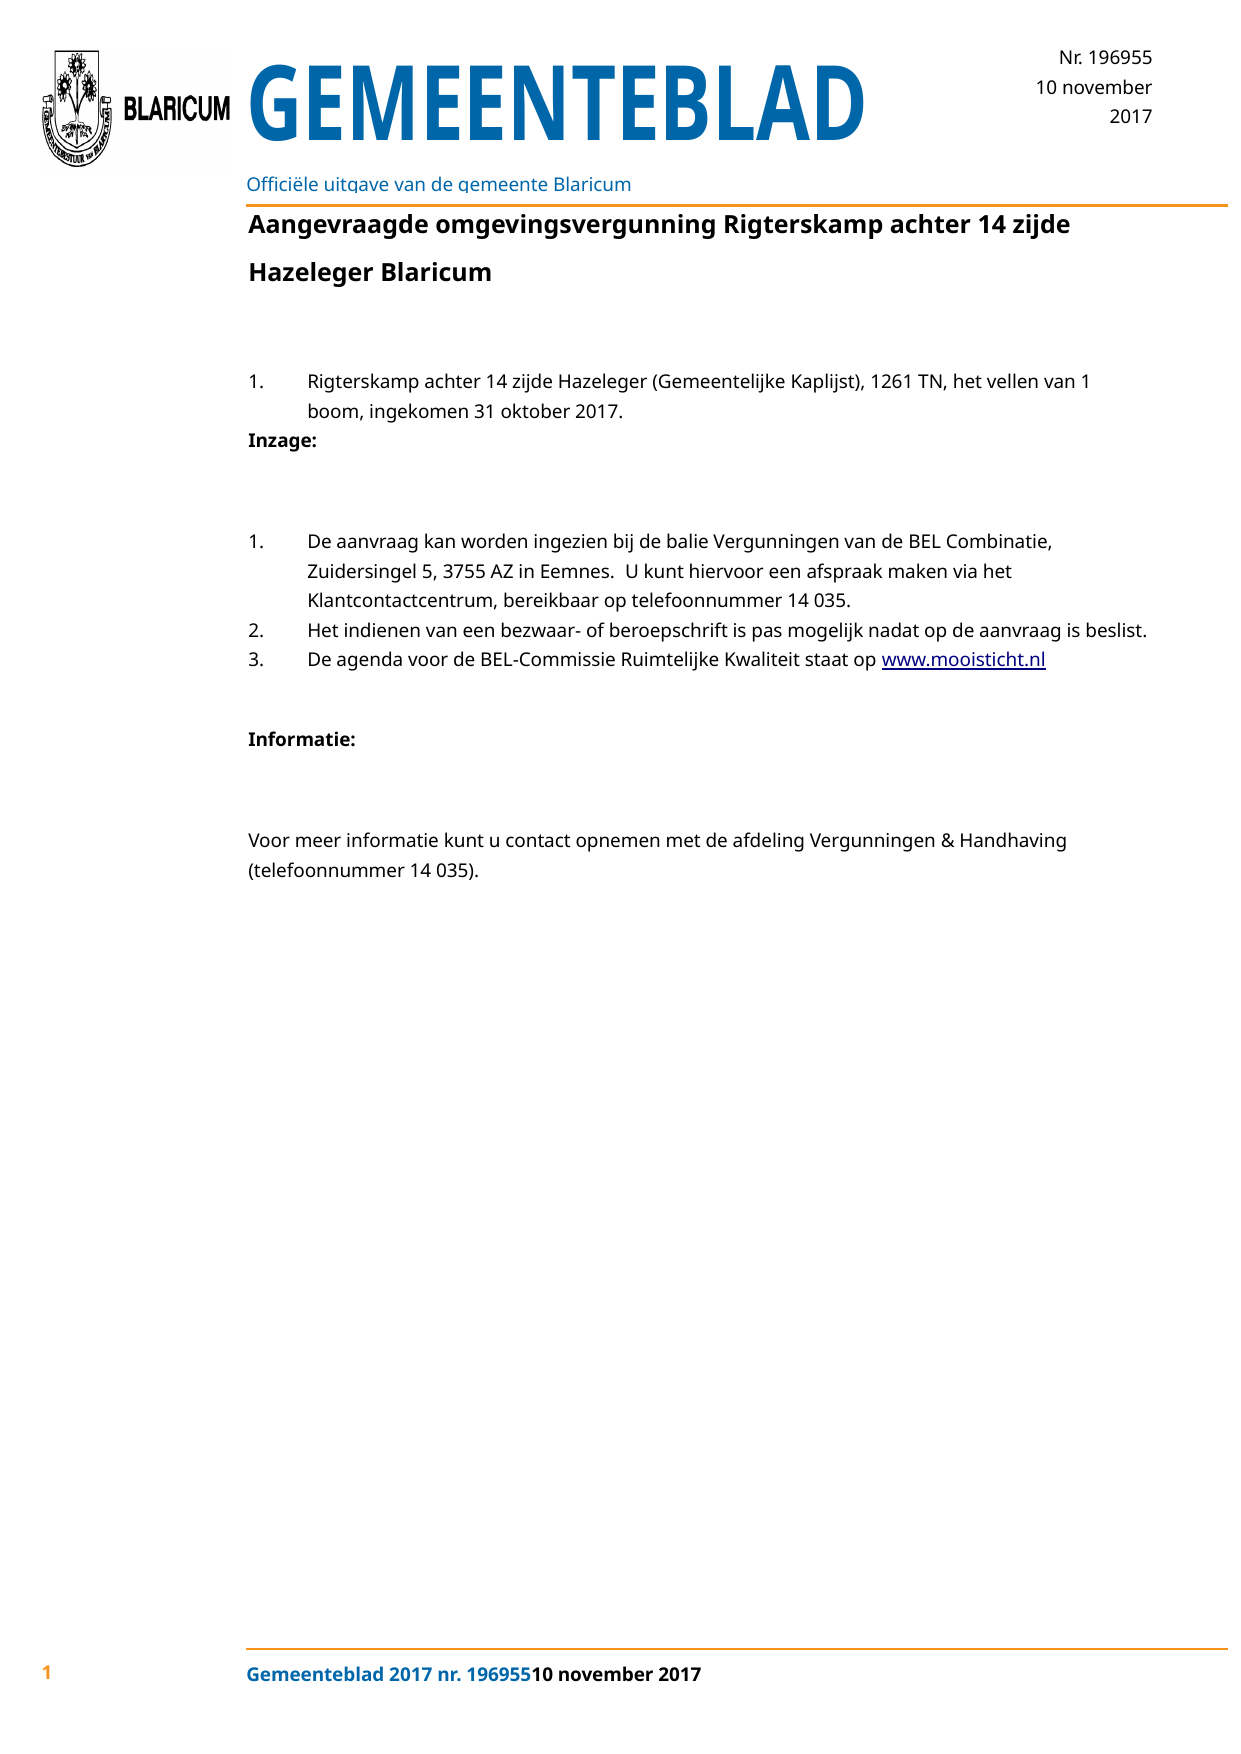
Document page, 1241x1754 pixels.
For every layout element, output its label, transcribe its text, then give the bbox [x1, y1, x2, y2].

text Aangevraagde omgevingsvergunning Rigterskamp achter 14 zijde Hazeleger Blaricum [248, 207, 1152, 288]
text Informatie: [248, 727, 1152, 752]
list Het indienen van een bezwaar- of beroepschrift is pas mogelijk nadat op de aanvraag is beslist. [248, 617, 1152, 643]
picture [41, 47, 231, 172]
list Rigterskamp achter 14 zijde Hazeleger (Gemeentelijke Kaplijst), 1261 TN, het vellen van 1 boom, ingekomen 31 oktober 2017. [248, 368, 1152, 424]
text Voor meer informatie kunt u contact opnemen met de afdeling Vergunningen & Handhaving (telefoonnummer 14 035). [248, 827, 1152, 883]
list De aanvraag kan worden ingezien bij de balie Vergunningen van de BEL Combinatie, Zuidersingel 5, 3755 AZ in Eemnes. U kunt hiervoor een afspraak maken via het Klantcontactcentrum, bereikbaar op telefoonnummer 14 035. [248, 528, 1152, 613]
list De agenda voor de BEL-Commissie Ruimtelijke Kwaliteit staat op www.mooisticht.nl [248, 647, 1152, 672]
text Inzage: [248, 427, 1152, 453]
